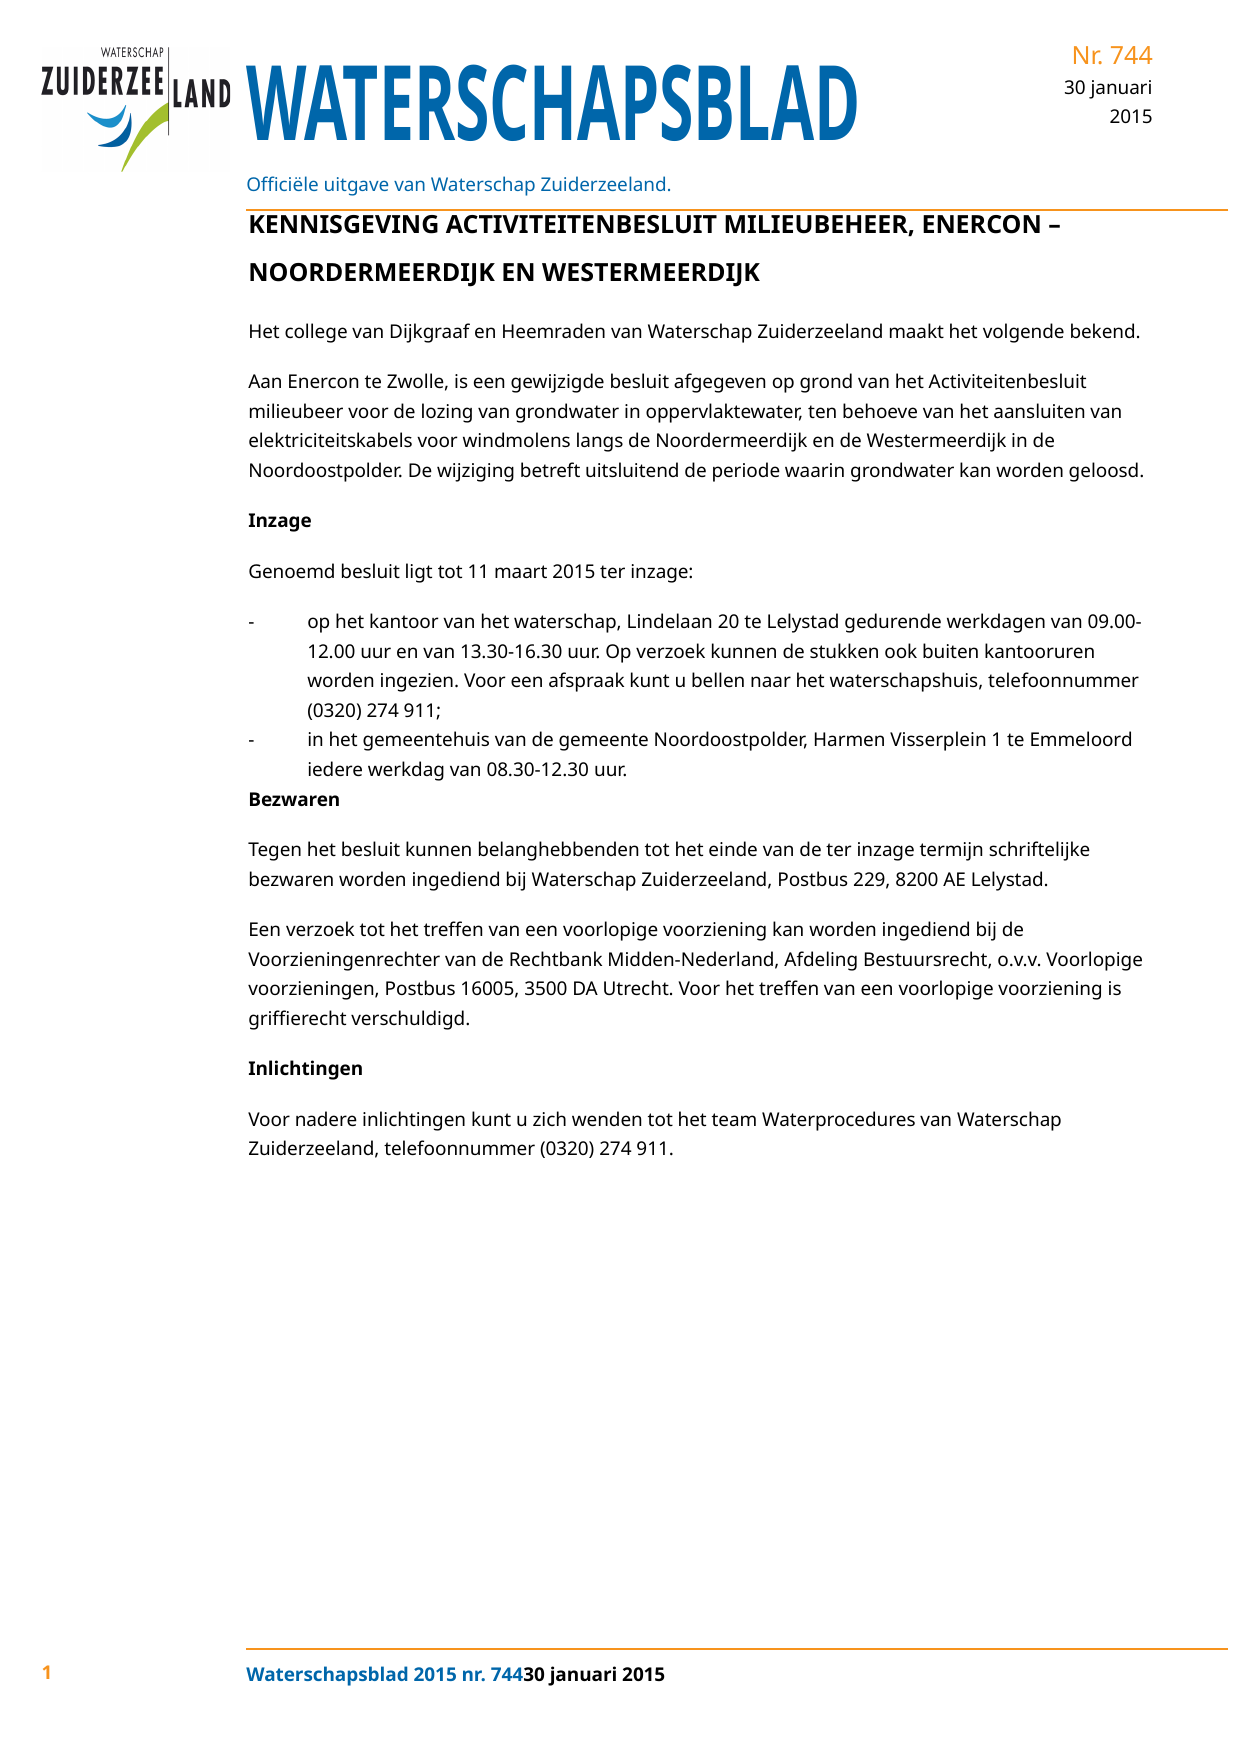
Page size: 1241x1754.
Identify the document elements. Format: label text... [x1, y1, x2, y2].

text KENNISGEVING ACTIVITEITENBESLUIT MILIEUBEHEER, ENERCON – NOORDERMEERDIJK EN WESTERMEERDIJK [248, 211, 1152, 288]
text Inzage [248, 507, 1152, 533]
list in het gemeentehuis van de gemeente Noordoostpolder, Harmen Visserplein 1 te Emmeloord iedere werkdag van 08.30-12.30 uur. [248, 727, 1152, 782]
text Genoemd besluit ligt tot 11 maart 2015 ter inzage: [248, 558, 1152, 584]
picture [41, 47, 231, 172]
text Inlichtingen [248, 1055, 1152, 1081]
text Bezwaren [248, 786, 1152, 812]
text Het college van Dijkgraaf en Heemraden van Waterschap Zuiderzeeland maakt het volgende bekend. [248, 318, 1152, 344]
text Tegen het besluit kunnen belanghebbenden tot het einde van de ter inzage termijn schriftelijke bezwaren worden ingediend bij Waterschap Zuiderzeeland, Postbus 229, 8200 AE Lelystad. [248, 836, 1152, 892]
text Voor nadere inlichtingen kunt u zich wenden tot het team Waterprocedures van Waterschap Zuiderzeeland, telefoonnummer (0320) 274 911. [248, 1106, 1152, 1161]
text Een verzoek tot het treffen van een voorlopige voorziening kan worden ingediend bij de Voorzieningenrechter van de Rechtbank Midden-Nederland, Afdeling Bestuursrecht, o.v.v. Voorlopige voorzieningen, Postbus 16005, 3500 DA Utrecht. Voor het treffen van een voorlopige voorziening is griffierecht verschuldigd. [248, 916, 1152, 1031]
text Aan Enercon te Zwolle, is een gewijzigde besluit afgegeven op grond van het Activiteitenbesluit milieubeer voor de lozing van grondwater in oppervlaktewater, ten behoeve van het aansluiten van elektriciteitskabels voor windmolens langs de Noordermeerdijk en de Westermeerdijk in de Noordoostpolder. De wijziging betreft uitsluitend de periode waarin grondwater kan worden geloosd. [248, 368, 1152, 483]
list op het kantoor van het waterschap, Lindelaan 20 te Lelystad gedurende werkdagen van 09.00-12.00 uur en van 13.30-16.30 uur. Op verzoek kunnen de stukken ook buiten kantooruren worden ingezien. Voor een afspraak kunt u bellen naar het waterschapshuis, telefoonnummer (0320) 274 911; [248, 608, 1152, 723]
